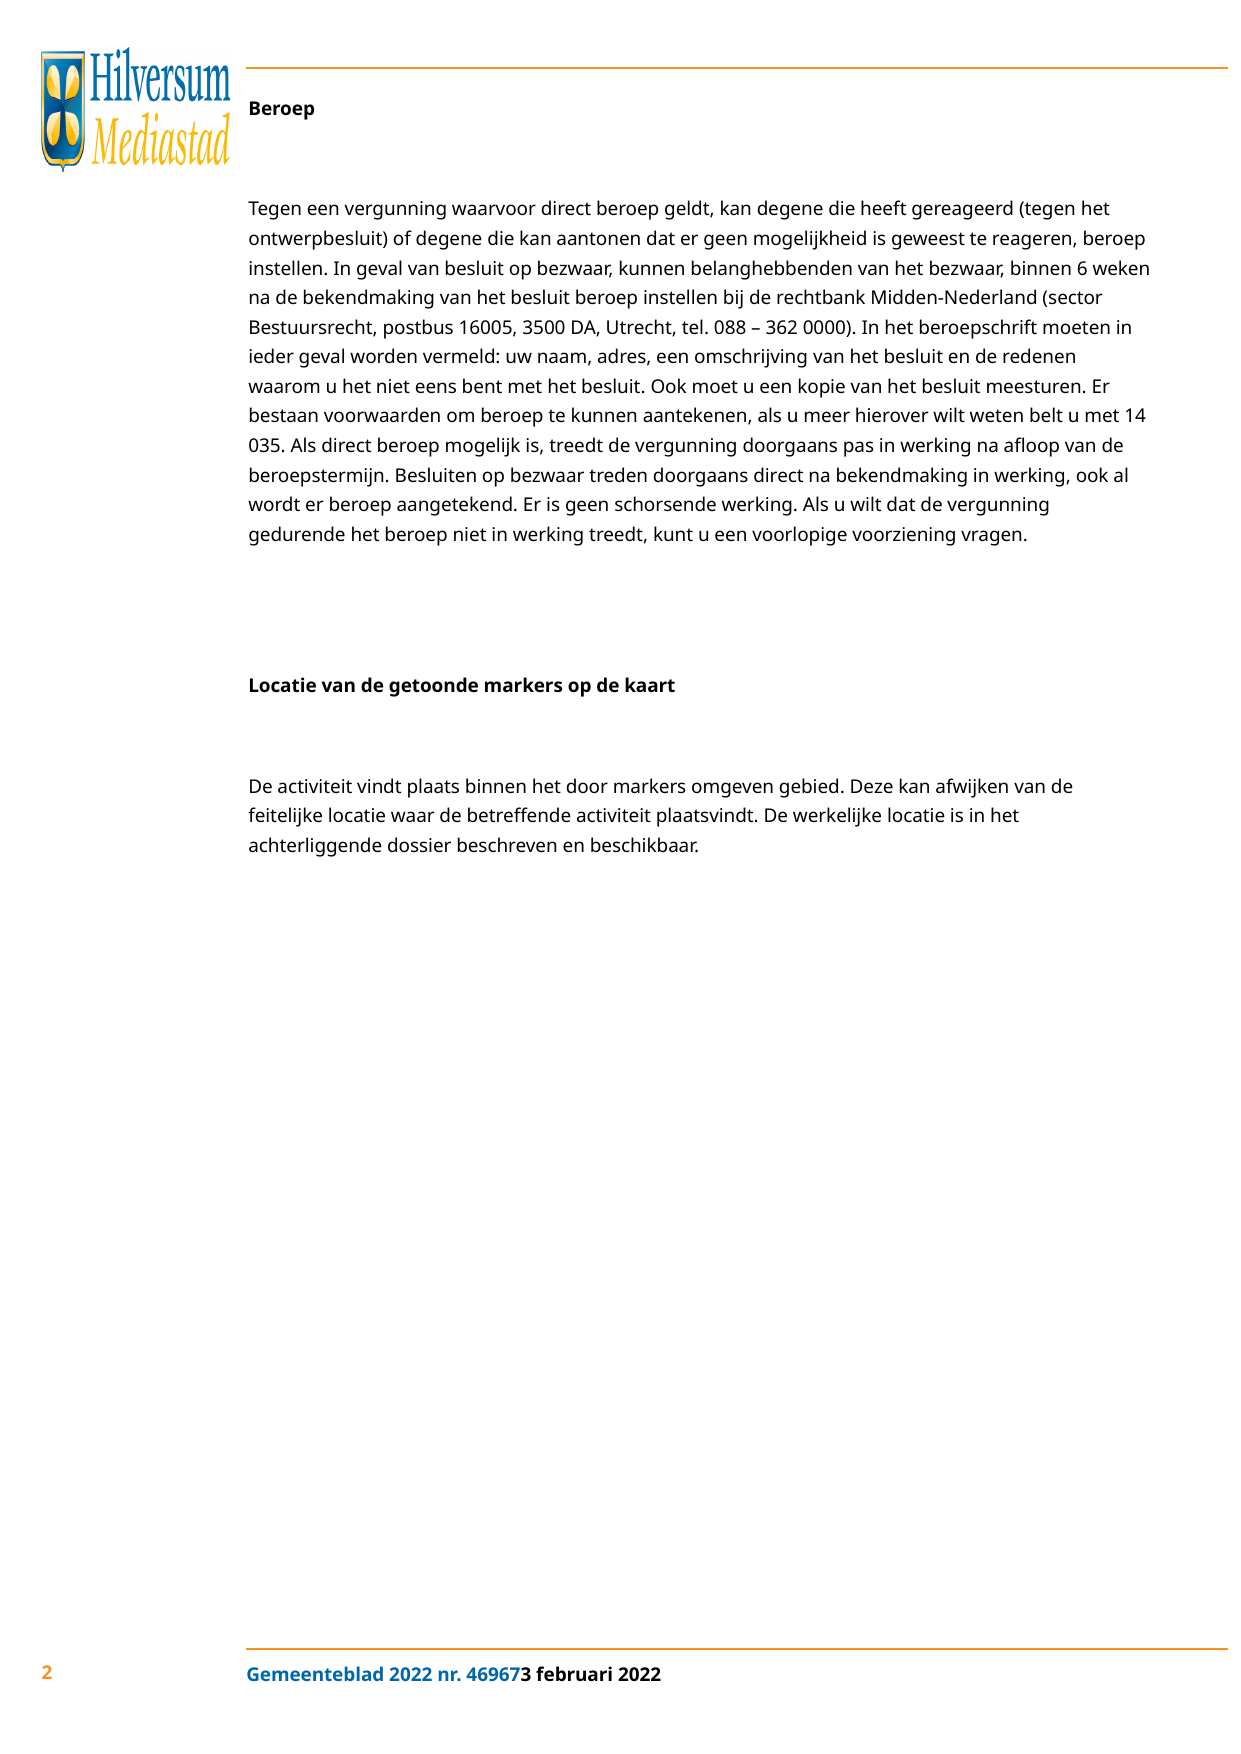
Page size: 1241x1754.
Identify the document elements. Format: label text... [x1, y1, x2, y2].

picture [41, 47, 231, 172]
text De activiteit vindt plaats binnen het door markers omgeven gebied. Deze kan afwijken van de feitelijke locatie waar de betreffende activiteit plaatsvindt. De werkelijke locatie is in het achterliggende dossier beschreven en beschikbaar. [248, 773, 1152, 858]
text Tegen een vergunning waarvoor direct beroep geldt, kan degene die heeft gereageerd (tegen het ontwerpbesluit) of degene die kan aantonen dat er geen mogelijkheid is geweest te reageren, beroep instellen. In geval van besluit op bezwaar, kunnen belanghebbenden van het bezwaar, binnen 6 weken na de bekendmaking van het besluit beroep instellen bij de rechtbank Midden-Nederland (sector Bestuursrecht, postbus 16005, 3500 DA, Utrecht, tel. 088 – 362 0000). In het beroepschrift moeten in ieder geval worden vermeld: uw naam, adres, een omschrijving van het besluit en de redenen waarom u het niet eens bent met het besluit. Ook moet u een kopie van het besluit meesturen. Er bestaan voorwaarden om beroep te kunnen aantekenen, als u meer hierover wilt weten belt u met 14 035. Als direct beroep mogelijk is, treedt de vergunning doorgaans pas in werking na afloop van de beroepstermijn. Besluiten op bezwaar treden doorgaans direct na bekendmaking in werking, ook al wordt er beroep aangetekend. Er is geen schorsende werking. Als u wilt dat de vergunning gedurende het beroep niet in werking treedt, kunt u een voorlopige voorziening vragen. [248, 196, 1152, 547]
text Locatie van de getoonde markers op de kaart [248, 672, 1152, 698]
text Beroep [248, 95, 1152, 121]
